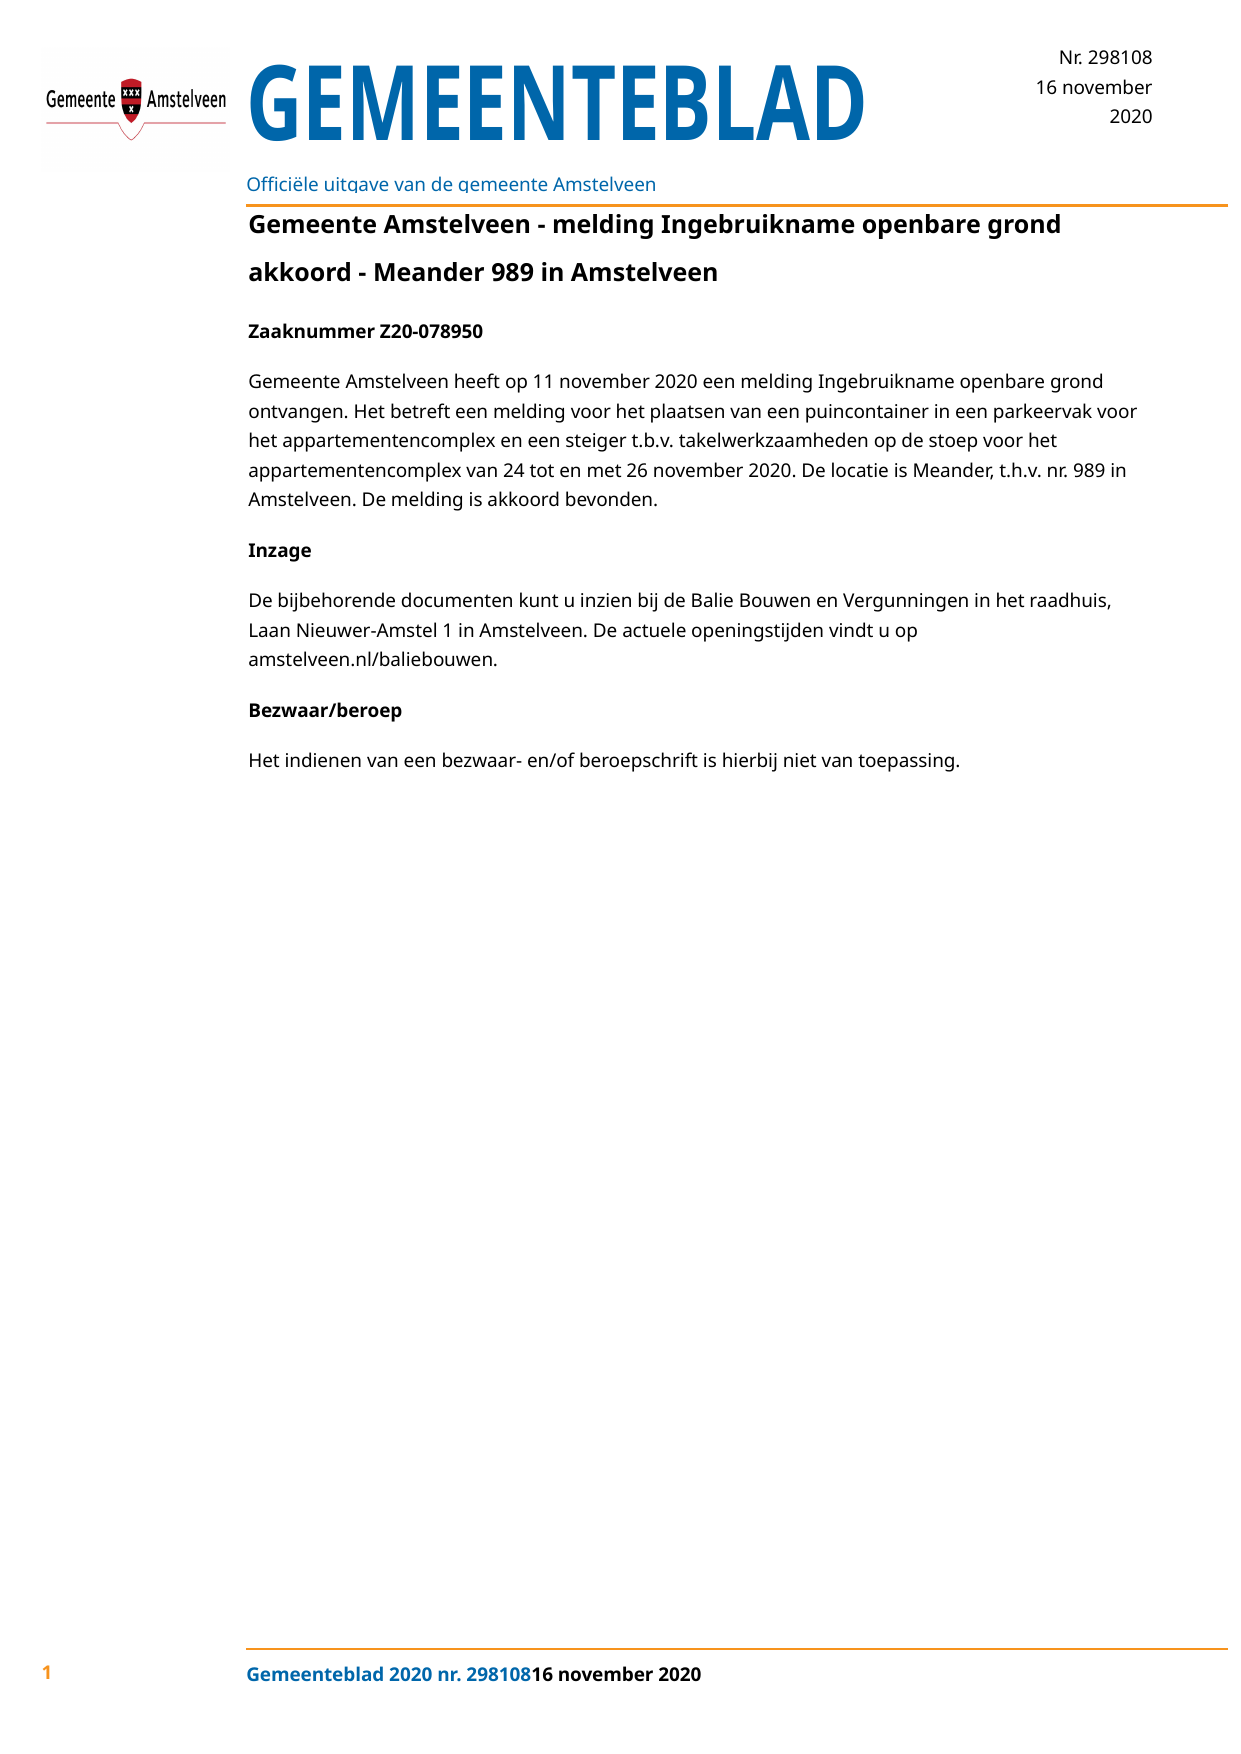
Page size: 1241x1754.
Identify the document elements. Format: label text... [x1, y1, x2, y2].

text De bijbehorende documenten kunt u inzien bij de Balie Bouwen en Vergunningen in het raadhuis, Laan Nieuwer-Amstel 1 in Amstelveen. De actuele openingstijden vindt u op amstelveen.nl/baliebouwen. [248, 587, 1152, 672]
text Het indienen van een bezwaar- en/of beroepschrift is hierbij niet van toepassing. [248, 747, 1152, 773]
text Gemeente Amstelveen - melding Ingebruikname openbare grond akkoord - Meander 989 in Amstelveen [248, 207, 1152, 288]
text Gemeente Amstelveen heeft op 11 november 2020 een melding Ingebruikname openbare grond ontvangen. Het betreft een melding voor het plaatsen van een puincontainer in een parkeervak voor het appartementencomplex en een steiger t.b.v. takelwerkzaamheden op de stoep voor het appartementencomplex van 24 tot en met 26 november 2020. De locatie is Meander, t.h.v. nr. 989 in Amstelveen. De melding is akkoord bevonden. [248, 368, 1152, 512]
text Inzage [248, 537, 1152, 563]
picture [41, 47, 231, 172]
text Zaaknummer Z20-078950 [248, 318, 1152, 344]
text Bezwaar/beroep [248, 697, 1152, 723]
